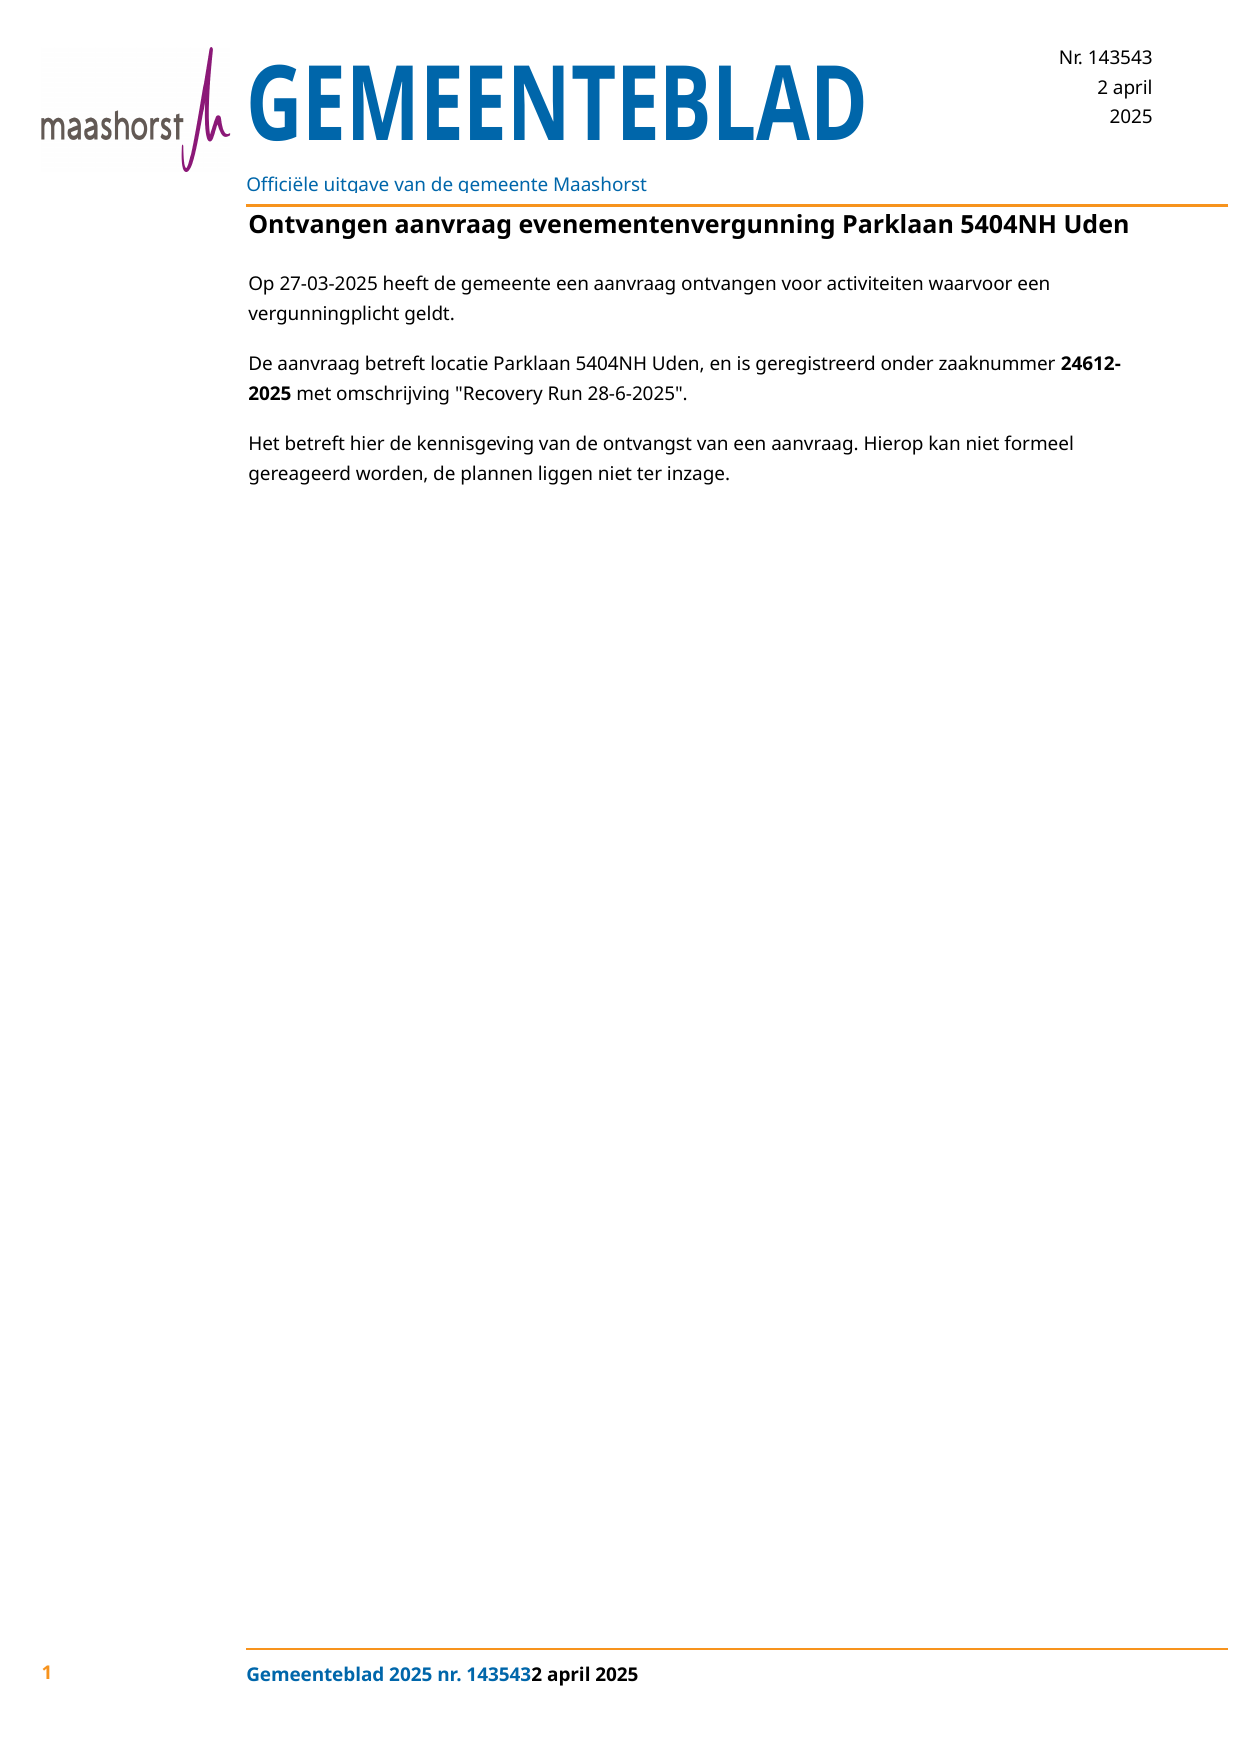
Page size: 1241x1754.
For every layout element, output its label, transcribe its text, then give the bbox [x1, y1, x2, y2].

picture [41, 47, 231, 172]
text Het betreft hier de kennisgeving van de ontvangst van een aanvraag. Hierop kan niet formeel gereageerd worden, de plannen liggen niet ter inzage. [248, 430, 1152, 486]
text Op 27-03-2025 heeft de gemeente een aanvraag ontvangen voor activiteiten waarvoor een vergunningplicht geldt. [248, 270, 1152, 326]
text De aanvraag betreft locatie Parklaan 5404NH Uden, en is geregistreerd onder zaaknummer 24612-2025 met omschrijving "Recovery Run 28-6-2025". [248, 350, 1152, 406]
text Ontvangen aanvraag evenementenvergunning Parklaan 5404NH Uden [248, 207, 1152, 241]
